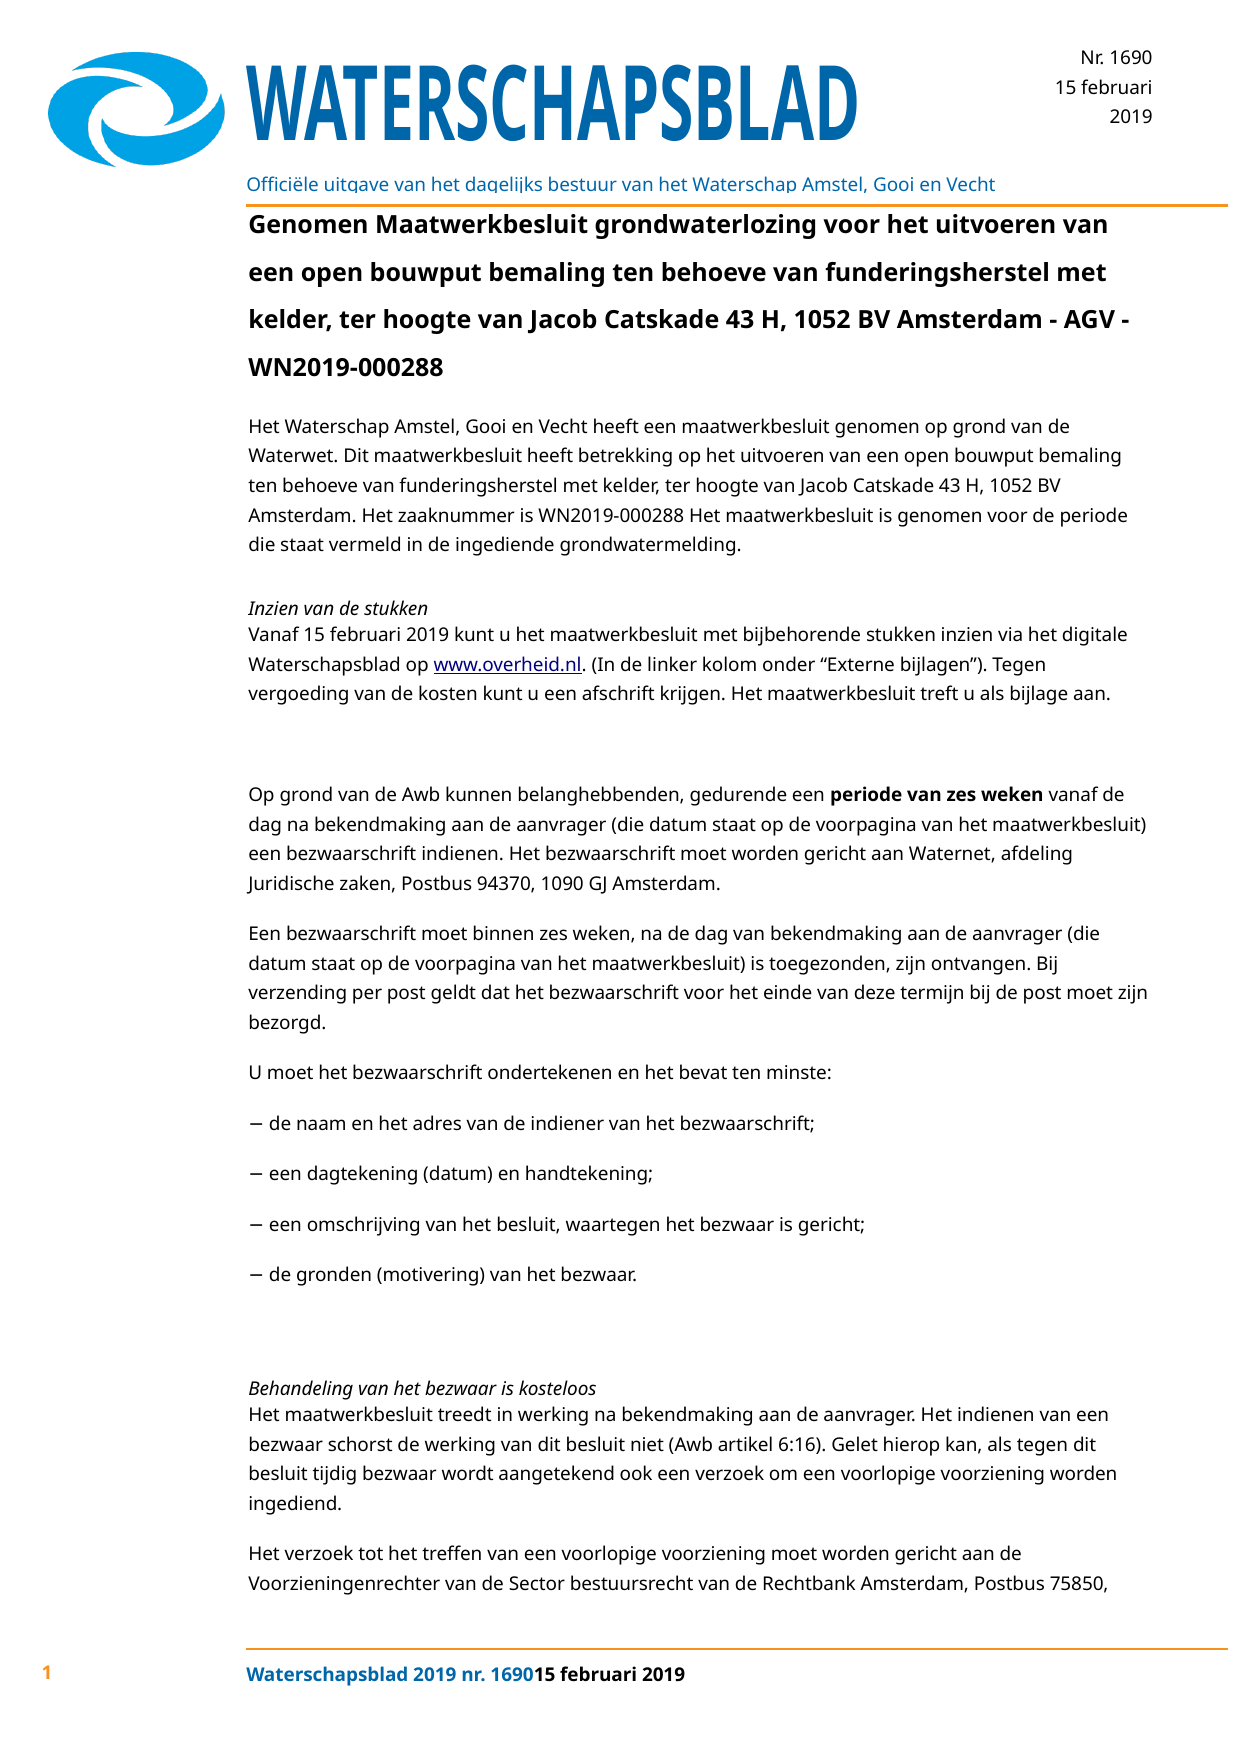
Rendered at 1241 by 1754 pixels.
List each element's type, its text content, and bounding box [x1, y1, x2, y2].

text Vanaf 15 februari 2019 kunt u het maatwerkbesluit met bijbehorende stukken inzien via het digitale Waterschapsblad op www.overheid.nl. (In de linker kolom onder “Externe bijlagen”). Tegen vergoeding van de kosten kunt u een afschrift krijgen. Het maatwerkbesluit treft u als bijlage aan. [248, 621, 1152, 706]
text Op grond van de Awb kunnen belanghebbenden, gedurende een periode van zes weken vanaf de dag na bekendmaking aan de aanvrager (die datum staat op de voorpagina van het maatwerkbesluit) een bezwaarschrift indienen. Het bezwaarschrift moet worden gericht aan Waternet, afdeling Juridische zaken, Postbus 94370, 1090 GJ Amsterdam. [248, 781, 1152, 896]
text Het verzoek tot het treffen van een voorlopige voorziening moet worden gericht aan de Voorzieningenrechter van de Sector bestuursrecht van de Rechtbank Amsterdam, Postbus 75850, [248, 1540, 1152, 1596]
text Het maatwerkbesluit treedt in werking na bekendmaking aan de aanvrager. Het indienen van een bezwaar schorst de werking van dit besluit niet (Awb artikel 6:16). Gelet hierop kan, als tegen dit besluit tijdig bezwaar wordt aangetekend ook een verzoek om een voorlopige voorziening worden ingediend. [248, 1401, 1152, 1516]
text U moet het bezwaarschrift ondertekenen en het bevat ten minste: [248, 1059, 1152, 1085]
text − een dagtekening (datum) en handtekening; [248, 1160, 1152, 1186]
text Behandeling van het bezwaar is kosteloos [248, 1376, 1152, 1401]
picture [41, 47, 231, 172]
text − een omschrijving van het besluit, waartegen het bezwaar is gericht; [248, 1211, 1152, 1236]
text − de gronden (motivering) van het bezwaar. [248, 1261, 1152, 1287]
text − de naam en het adres van de indiener van het bezwaarschrift; [248, 1110, 1152, 1136]
text Inzien van de stukken [248, 595, 1152, 621]
text Een bezwaarschrift moet binnen zes weken, na de dag van bekendmaking aan de aanvrager (die datum staat op de voorpagina van het maatwerkbesluit) is toegezonden, zijn ontvangen. Bij verzending per post geldt dat het bezwaarschrift voor het einde van deze termijn bij de post moet zijn bezorgd. [248, 920, 1152, 1035]
text Het Waterschap Amstel, Gooi en Vecht heeft een maatwerkbesluit genomen op grond van de Waterwet. Dit maatwerkbesluit heeft betrekking op het uitvoeren van een open bouwput bemaling ten behoeve van funderingsherstel met kelder, ter hoogte van Jacob Catskade 43 H, 1052 BV Amsterdam. Het zaaknummer is WN2019-000288 Het maatwerkbesluit is genomen voor de periode die staat vermeld in de ingediende grondwatermelding. [248, 413, 1152, 557]
text Genomen Maatwerkbesluit grondwaterlozing voor het uitvoeren van een open bouwput bemaling ten behoeve van funderingsherstel met kelder, ter hoogte van Jacob Catskade 43 H, 1052 BV Amsterdam - AGV - WN2019-000288 [248, 207, 1152, 384]
